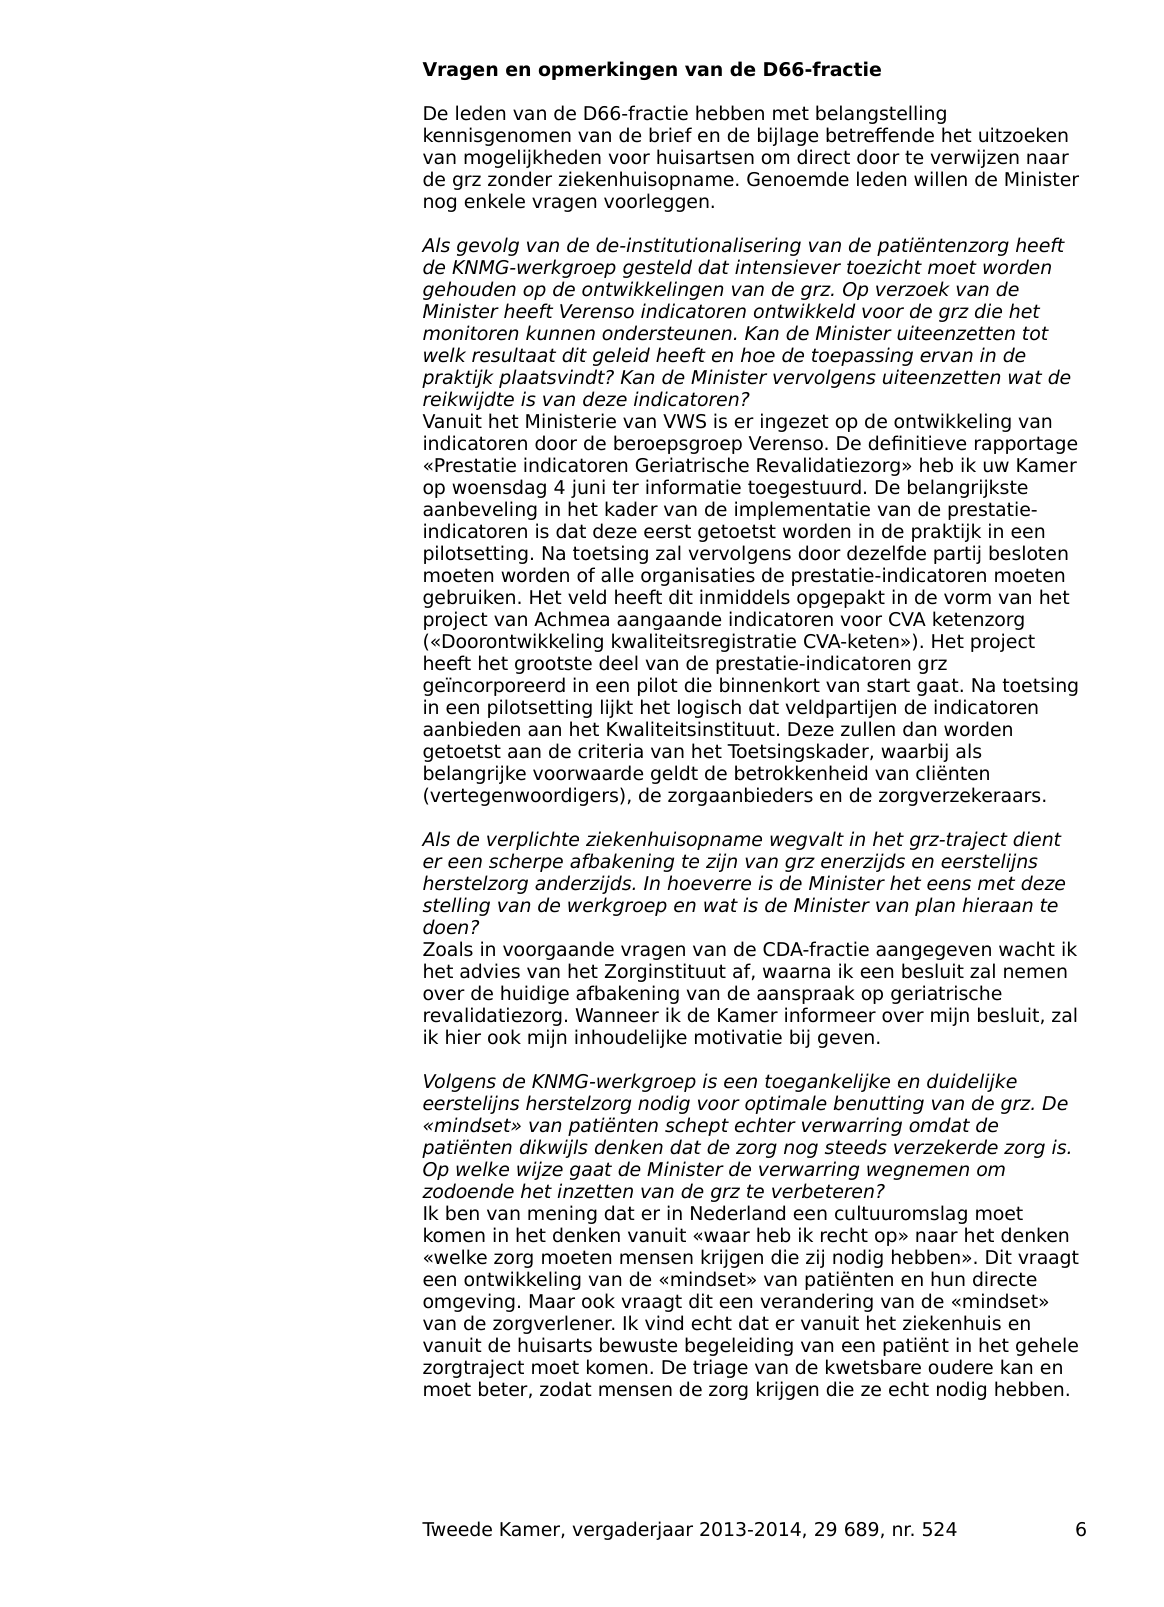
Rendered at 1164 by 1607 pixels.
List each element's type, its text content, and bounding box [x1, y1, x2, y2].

text Vanuit het Ministerie van VWS is er ingezet op de ontwikkeling van indicatoren door de beroepsgroep Verenso. De definitieve rapportage «Prestatie indicatoren Geriatrische Revalidatiezorg» heb ik uw Kamer op woensdag 4 juni ter informatie toegestuurd. De belangrijkste aanbeveling in het kader van de implementatie van de prestatie-indicatoren is dat deze eerst getoetst worden in de praktijk in een pilotsetting. Na toetsing zal vervolgens door dezelfde partij besloten moeten worden of alle organisaties de prestatie-indicatoren moeten gebruiken. Het veld heeft dit inmiddels opgepakt in de vorm van het project van Achmea aangaande indicatoren voor CVA ketenzorg («Doorontwikkeling kwaliteitsregistratie CVA-keten»). Het project heeft het grootste deel van de prestatie-indicatoren grz geïncorporeerd in een pilot die binnenkort van start gaat. Na toetsing in een pilotsetting lijkt het logisch dat veldpartijen de indicatoren aanbieden aan het Kwaliteitsinstituut. Deze zullen dan worden getoetst aan de criteria van het Toetsingskader, waarbij als belangrijke voorwaarde geldt de betrokkenheid van cliënten (vertegenwoordigers), de zorgaanbieders en de zorgverzekeraars. [422, 411, 1087, 807]
text Volgens de KNMG-werkgroep is een toegankelijke en duidelijke eerstelijns herstelzorg nodig voor optimale benutting van de grz. De «mindset» van patiënten schept echter verwarring omdat de patiënten dikwijls denken dat de zorg nog steeds verzekerde zorg is. Op welke wijze gaat de Minister de verwarring wegnemen om zodoende het inzetten van de grz te verbeteren? [422, 1071, 1087, 1203]
text Ik ben van mening dat er in Nederland een cultuuromslag moet komen in het denken vanuit «waar heb ik recht op» naar het denken «welke zorg moeten mensen krijgen die zij nodig hebben». Dit vraagt een ontwikkeling van de «mindset» van patiënten en hun directe omgeving. Maar ook vraagt dit een verandering van de «mindset» van de zorgverlener. Ik vind echt dat er vanuit het ziekenhuis en vanuit de huisarts bewuste begeleiding van een patiënt in het gehele zorgtraject moet komen. De triage van de kwetsbare oudere kan en moet beter, zodat mensen de zorg krijgen die ze echt nodig hebben. [422, 1203, 1087, 1401]
text De leden van de D66-fractie hebben met belangstelling kennisgenomen van de brief en de bijlage betreffende het uitzoeken van mogelijkheden voor huisartsen om direct door te verwijzen naar de grz zonder ziekenhuisopname. Genoemde leden willen de Minister nog enkele vragen voorleggen. [422, 103, 1087, 213]
subtitle Vragen en opmerkingen van de D66-fractie [422, 59, 1087, 81]
text Als gevolg van de de-institutionalisering van de patiëntenzorg heeft de KNMG-werkgroep gesteld dat intensiever toezicht moet worden gehouden op de ontwikkelingen van de grz. Op verzoek van de Minister heeft Verenso indicatoren ontwikkeld voor de grz die het monitoren kunnen ondersteunen. Kan de Minister uiteenzetten tot welk resultaat dit geleid heeft en hoe de toepassing ervan in de praktijk plaatsvindt? Kan de Minister vervolgens uiteenzetten wat de reikwijdte is van deze indicatoren? [422, 235, 1087, 411]
text Als de verplichte ziekenhuisopname wegvalt in het grz-traject dient er een scherpe afbakening te zijn van grz enerzijds en eerstelijns herstelzorg anderzijds. In hoeverre is de Minister het eens met deze stelling van de werkgroep en wat is de Minister van plan hieraan te doen? [422, 829, 1087, 939]
text Zoals in voorgaande vragen van de CDA-fractie aangegeven wacht ik het advies van het Zorginstituut af, waarna ik een besluit zal nemen over de huidige afbakening van de aanspraak op geriatrische revalidatiezorg. Wanneer ik de Kamer informeer over mijn besluit, zal ik hier ook mijn inhoudelijke motivatie bij geven. [422, 939, 1087, 1049]
